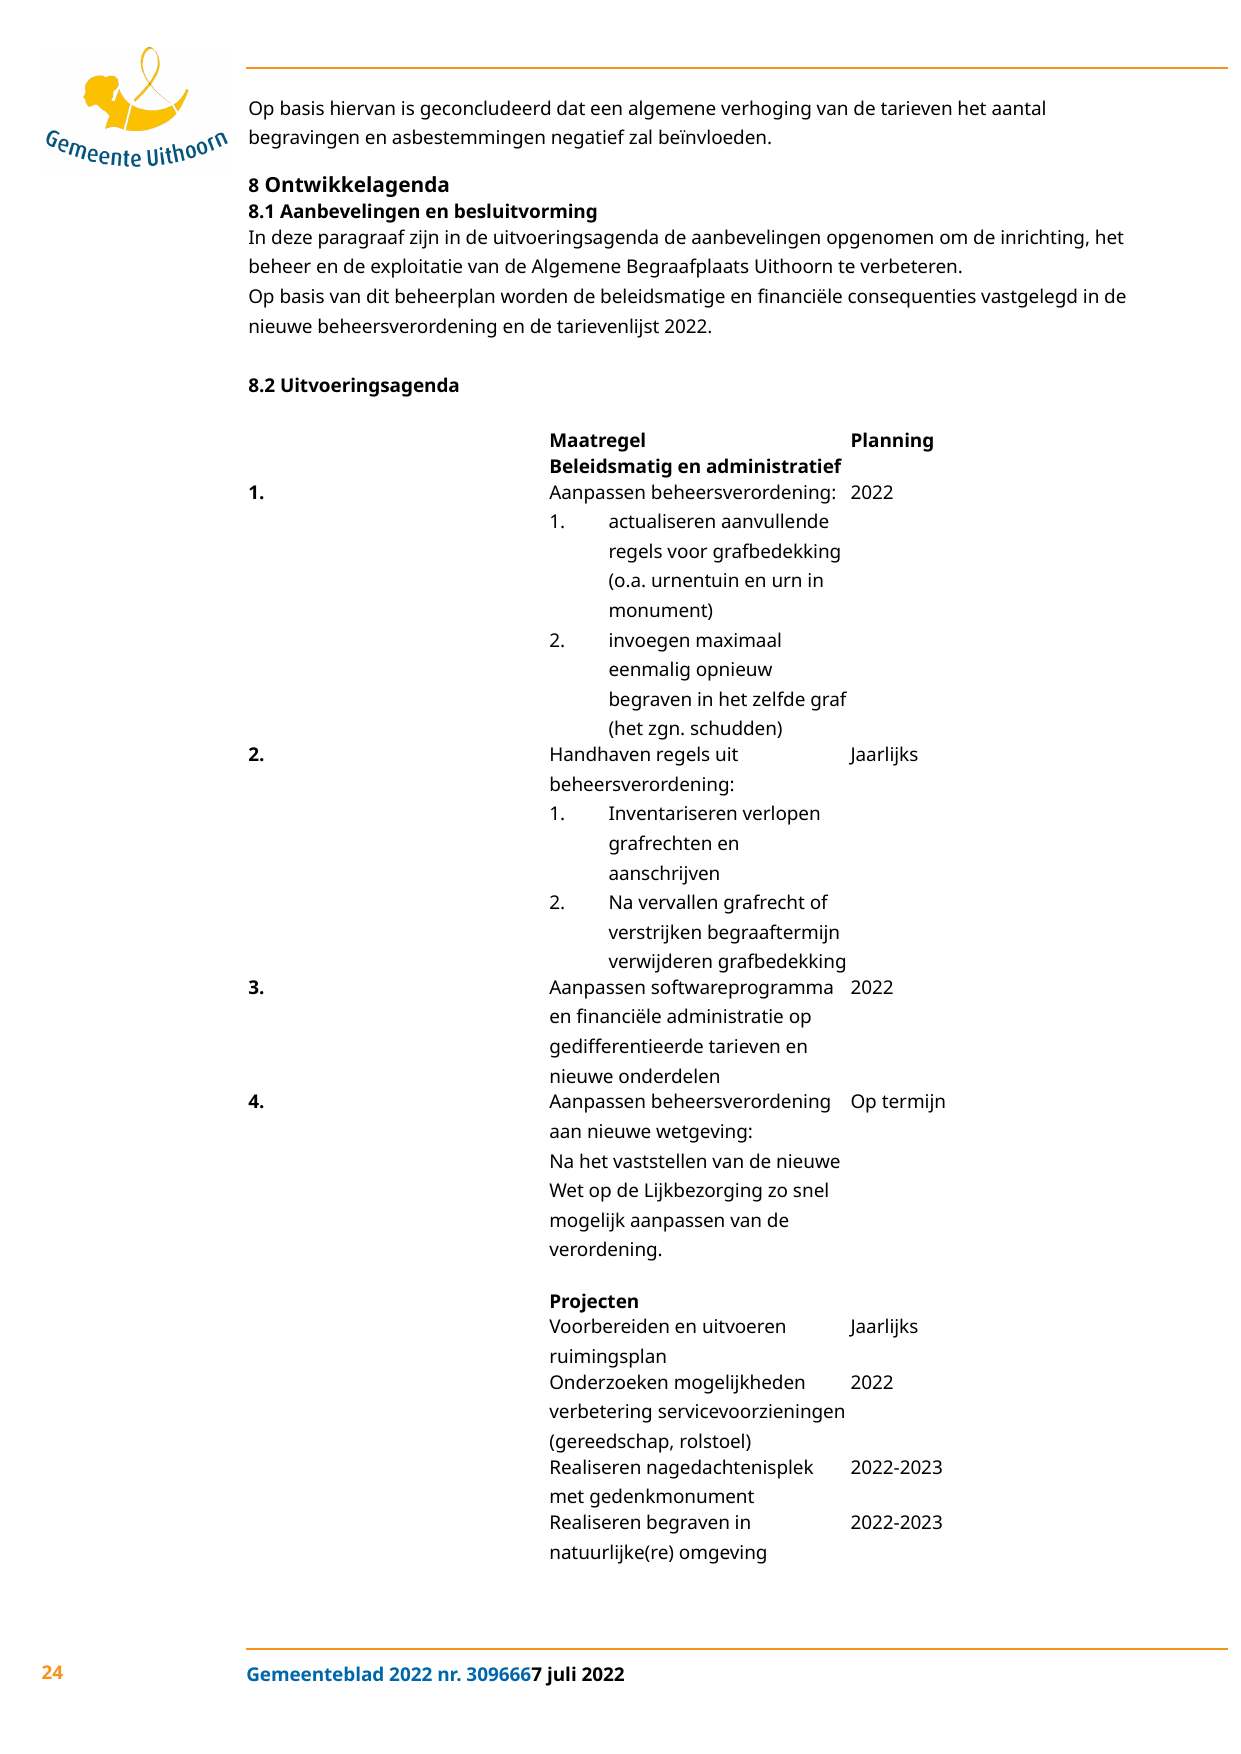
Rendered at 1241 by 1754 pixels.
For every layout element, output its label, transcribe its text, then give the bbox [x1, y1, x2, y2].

table_cell [850, 1262, 1152, 1288]
table_cell [248, 1262, 549, 1288]
table_cell Jaarlijks [850, 1314, 1152, 1369]
table_cell [248, 1314, 549, 1369]
table_cell 2. [248, 741, 549, 974]
picture [41, 47, 231, 172]
table_cell Projecten [549, 1288, 850, 1314]
table_cell 2022-2023 [850, 1454, 1152, 1509]
text In deze paragraaf zijn in de uitvoeringsagenda de aanbevelingen opgenomen om de inrichting, het beheer en de exploitatie van de Algemene Begraafplaats Uithoorn te verbeteren. [248, 224, 1152, 279]
table_cell [549, 1262, 850, 1288]
table_cell [248, 453, 549, 479]
table_cell [850, 453, 1152, 479]
table_cell Handhaven regels uit beheersverordening: Inventariseren verlopen grafrechten en aanschrijven Na vervallen grafrecht of verstrijken begraaftermijn verwijderen grafbedekking [549, 741, 850, 974]
table_header Maatregel [549, 428, 850, 453]
table_cell Beleidsmatig en administratief [549, 453, 850, 479]
text 8.1 Aanbevelingen en besluitvorming [248, 198, 1152, 224]
table_cell 2022-2023 [850, 1509, 1152, 1564]
table_cell 2022 [850, 974, 1152, 1089]
table_cell Onderzoeken mogelijkheden verbetering servicevoorzieningen (gereedschap, rolstoel) [549, 1369, 850, 1454]
table_cell 4. [248, 1089, 549, 1262]
table_cell Realiseren begraven in natuurlijke(re) omgeving [549, 1509, 850, 1564]
table_cell [248, 1288, 549, 1314]
table_header [248, 428, 549, 453]
table_cell Voorbereiden en uitvoeren ruimingsplan [549, 1314, 850, 1369]
table_cell Op termijn [850, 1089, 1152, 1262]
table_cell [248, 1369, 549, 1454]
table_cell [248, 1454, 549, 1509]
table_cell [850, 1288, 1152, 1314]
text 8 Ontwikkelagenda [248, 170, 1152, 198]
table_cell [248, 1509, 549, 1564]
table_cell 2022 [850, 1369, 1152, 1454]
table_cell 3. [248, 974, 549, 1089]
table_cell Aanpassen beheersverordening aan nieuwe wetgeving: Na het vaststellen van de nieuwe Wet op de Lijkbezorging zo snel mogelijk aanpassen van de verordening. [549, 1089, 850, 1262]
table_cell 1. [248, 479, 549, 741]
text Op basis hiervan is geconcludeerd dat een algemene verhoging van de tarieven het aantal begravingen en asbestemmingen negatief zal beïnvloeden. [248, 95, 1152, 150]
table_cell Realiseren nagedachtenisplek met gedenkmonument [549, 1454, 850, 1509]
text 8.2 Uitvoeringsagenda [248, 372, 1152, 398]
table_cell Aanpassen softwareprogramma en financiële administratie op gedifferentieerde tarieven en nieuwe onderdelen [549, 974, 850, 1089]
table_cell 2022 [850, 479, 1152, 741]
table_cell Aanpassen beheersverordening: actualiseren aanvullende regels voor grafbedekking (o.a. urnentuin en urn in monument) invoegen maximaal eenmalig opnieuw begraven in het zelfde graf (het zgn. schudden) [549, 479, 850, 741]
text Op basis van dit beheerplan worden de beleidsmatige en financiële consequenties vastgelegd in de nieuwe beheersverordening en de tarievenlijst 2022. [248, 283, 1152, 339]
table_header Planning [850, 428, 1152, 453]
table_cell Jaarlijks [850, 741, 1152, 974]
